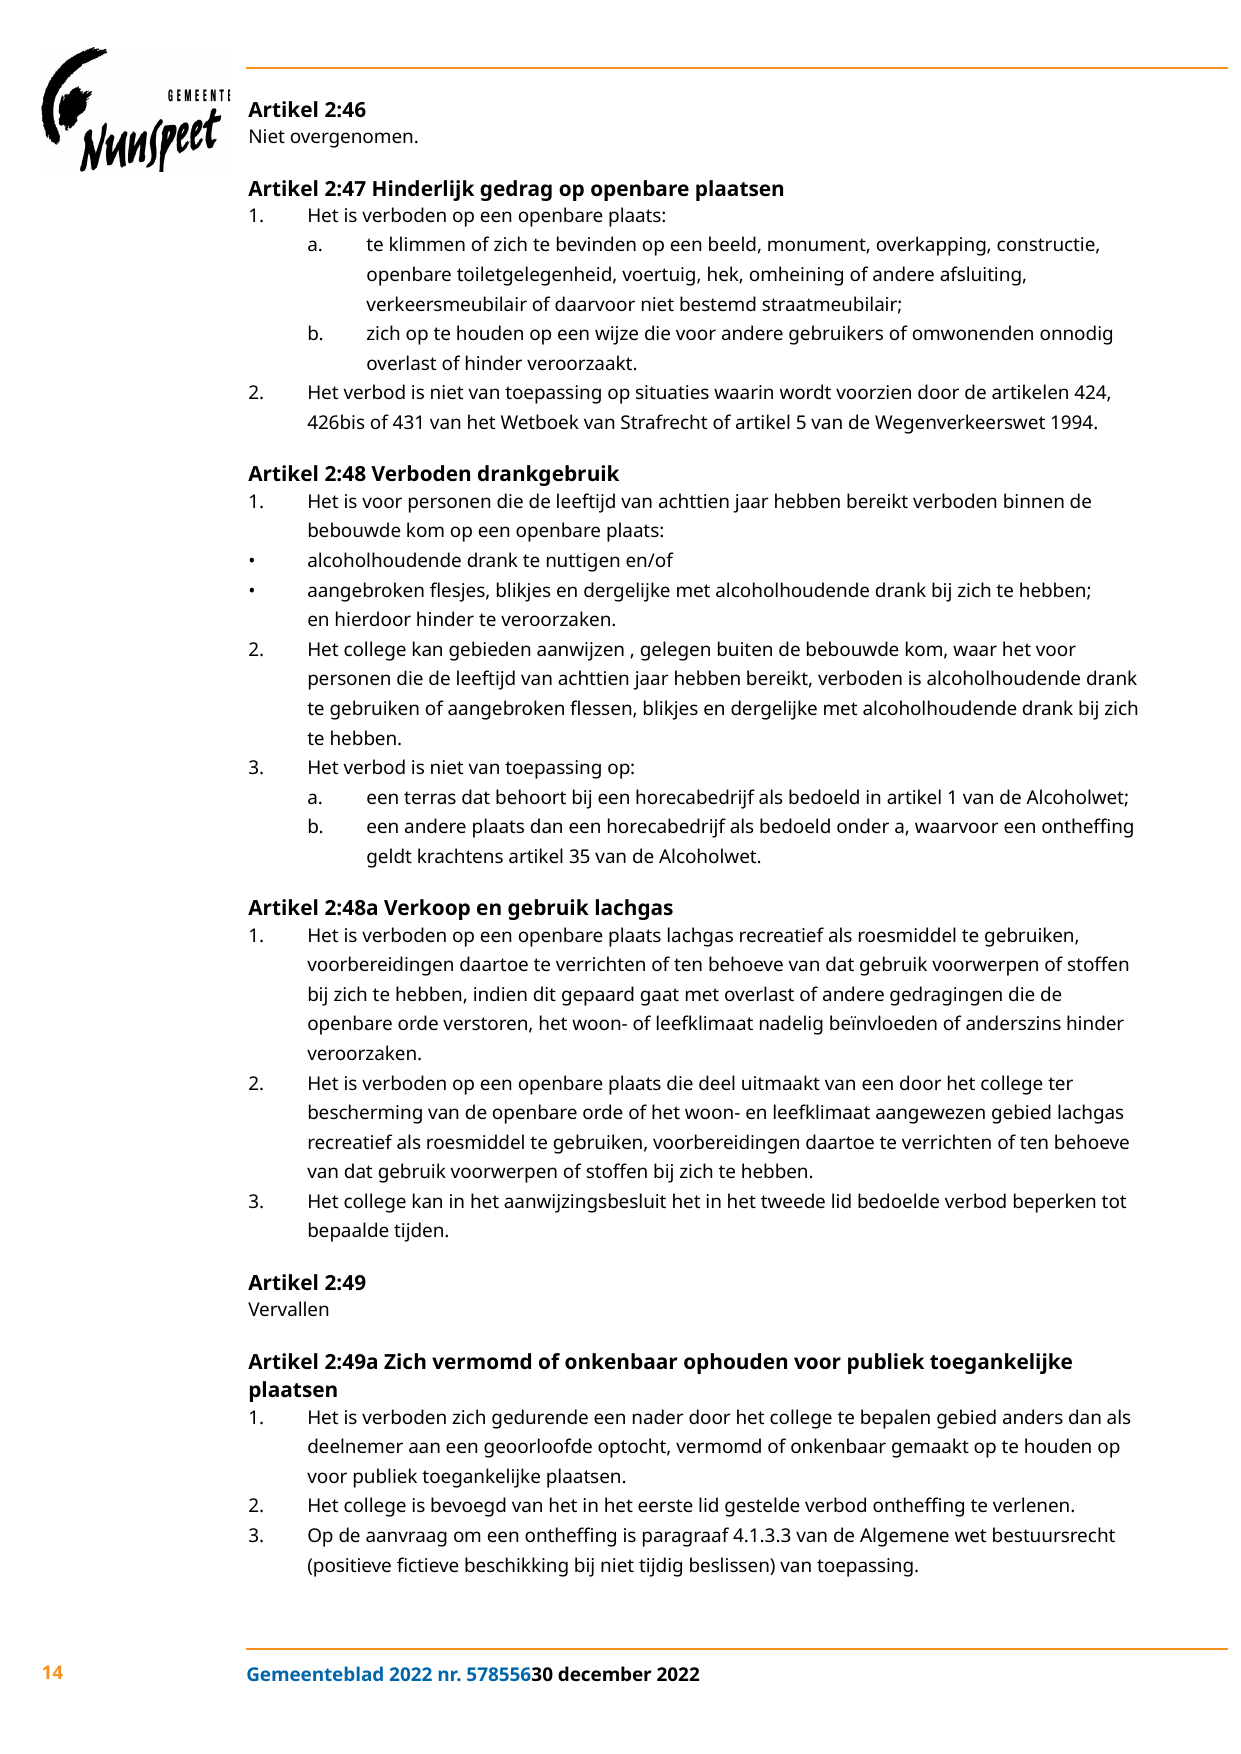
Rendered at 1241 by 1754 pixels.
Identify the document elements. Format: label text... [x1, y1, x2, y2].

text Niet overgenomen. [248, 123, 1152, 149]
list zich op te houden op een wijze die voor andere gebruikers of omwonenden onnodig overlast of hinder veroorzaakt. [307, 320, 1152, 376]
list deelnemer aan een geoorloofde optocht, vermomd of onkenbaar gemaakt op te houden op [248, 1433, 1152, 1459]
text Vervallen [248, 1297, 1152, 1322]
list Het is verboden op een openbare plaats die deel uitmaakt van een door het college ter bescherming van de openbare orde of het woon- en leefklimaat aangewezen gebied lachgas recreatief als roesmiddel te gebruiken, voorbereidingen daartoe te verrichten of ten behoeve van dat gebruik voorwerpen of stoffen bij zich te hebben. [248, 1070, 1152, 1184]
text Artikel 2:46 [248, 95, 1152, 123]
picture [41, 47, 231, 172]
list Het college is bevoegd van het in het eerste lid gestelde verbod ontheffing te verlenen. [248, 1493, 1152, 1518]
list Het college kan in het aanwijzingsbesluit het in het tweede lid bedoelde verbod beperken tot bepaalde tijden. [248, 1188, 1152, 1243]
text Artikel 2:48a Verkoop en gebruik lachgas [248, 893, 1152, 922]
list Het is voor personen die de leeftijd van achttien jaar hebben bereikt verboden binnen de bebouwde kom op een openbare plaats: [248, 488, 1152, 543]
list Het is verboden op een openbare plaats: [248, 202, 1152, 228]
list voor publiek toegankelijke plaatsen. [248, 1463, 1152, 1489]
text Artikel 2:49a Zich vermomd of onkenbaar ophouden voor publiek toegankelijke plaatsen [248, 1347, 1152, 1404]
list Op de aanvraag om een ontheffing is paragraaf 4.1.3.3 van de Algemene wet bestuursrecht (positieve fictieve beschikking bij niet tijdig beslissen) van toepassing. [248, 1522, 1152, 1577]
list aangebroken flesjes, blikjes en dergelijke met alcoholhoudende drank bij zich te hebben; [248, 577, 1152, 602]
list te klimmen of zich te bevinden op een beeld, monument, overkapping, constructie, openbare toiletgelegenheid, voertuig, hek, omheining of andere afsluiting, verkeersmeubilair of daarvoor niet bestemd straatmeubilair; [307, 232, 1152, 317]
list Het verbod is niet van toepassing op situaties waarin wordt voorzien door de artikelen 424, 426bis of 431 van het Wetboek van Strafrecht of artikel 5 van de Wegenverkeerswet 1994. [248, 379, 1152, 435]
list Het verbod is niet van toepassing op: [248, 754, 1152, 780]
list Het college kan gebieden aanwijzen , gelegen buiten de bebouwde kom, waar het voor personen die de leeftijd van achttien jaar hebben bereikt, verboden is alcoholhoudende drank te gebruiken of aangebroken flessen, blikjes en dergelijke met alcoholhoudende drank bij zich te hebben. [248, 636, 1152, 750]
text Artikel 2:48 Verboden drankgebruik [248, 459, 1152, 488]
list Het is verboden op een openbare plaats lachgas recreatief als roesmiddel te gebruiken, voorbereidingen daartoe te verrichten of ten behoeve van dat gebruik voorwerpen of stoffen bij zich te hebben, indien dit gepaard gaat met overlast of andere gedragingen die de openbare orde verstoren, het woon- of leefklimaat nadelig beïnvloeden of anderszins hinder veroorzaken. [248, 922, 1152, 1066]
text Artikel 2:47 Hinderlijk gedrag op openbare plaatsen [248, 174, 1152, 202]
text Artikel 2:49 [248, 1268, 1152, 1297]
list een terras dat behoort bij een horecabedrijf als bedoeld in artikel 1 van de Alcoholwet; [307, 784, 1152, 809]
list Het is verboden zich gedurende een nader door het college te bepalen gebied anders dan als [248, 1404, 1152, 1429]
list alcoholhoudende drank te nuttigen en/of [248, 547, 1152, 573]
list een andere plaats dan een horecabedrijf als bedoeld onder a, waarvoor een ontheffing geldt krachtens artikel 35 van de Alcoholwet. [307, 813, 1152, 869]
list en hierdoor hinder te veroorzaken. [248, 606, 1152, 632]
